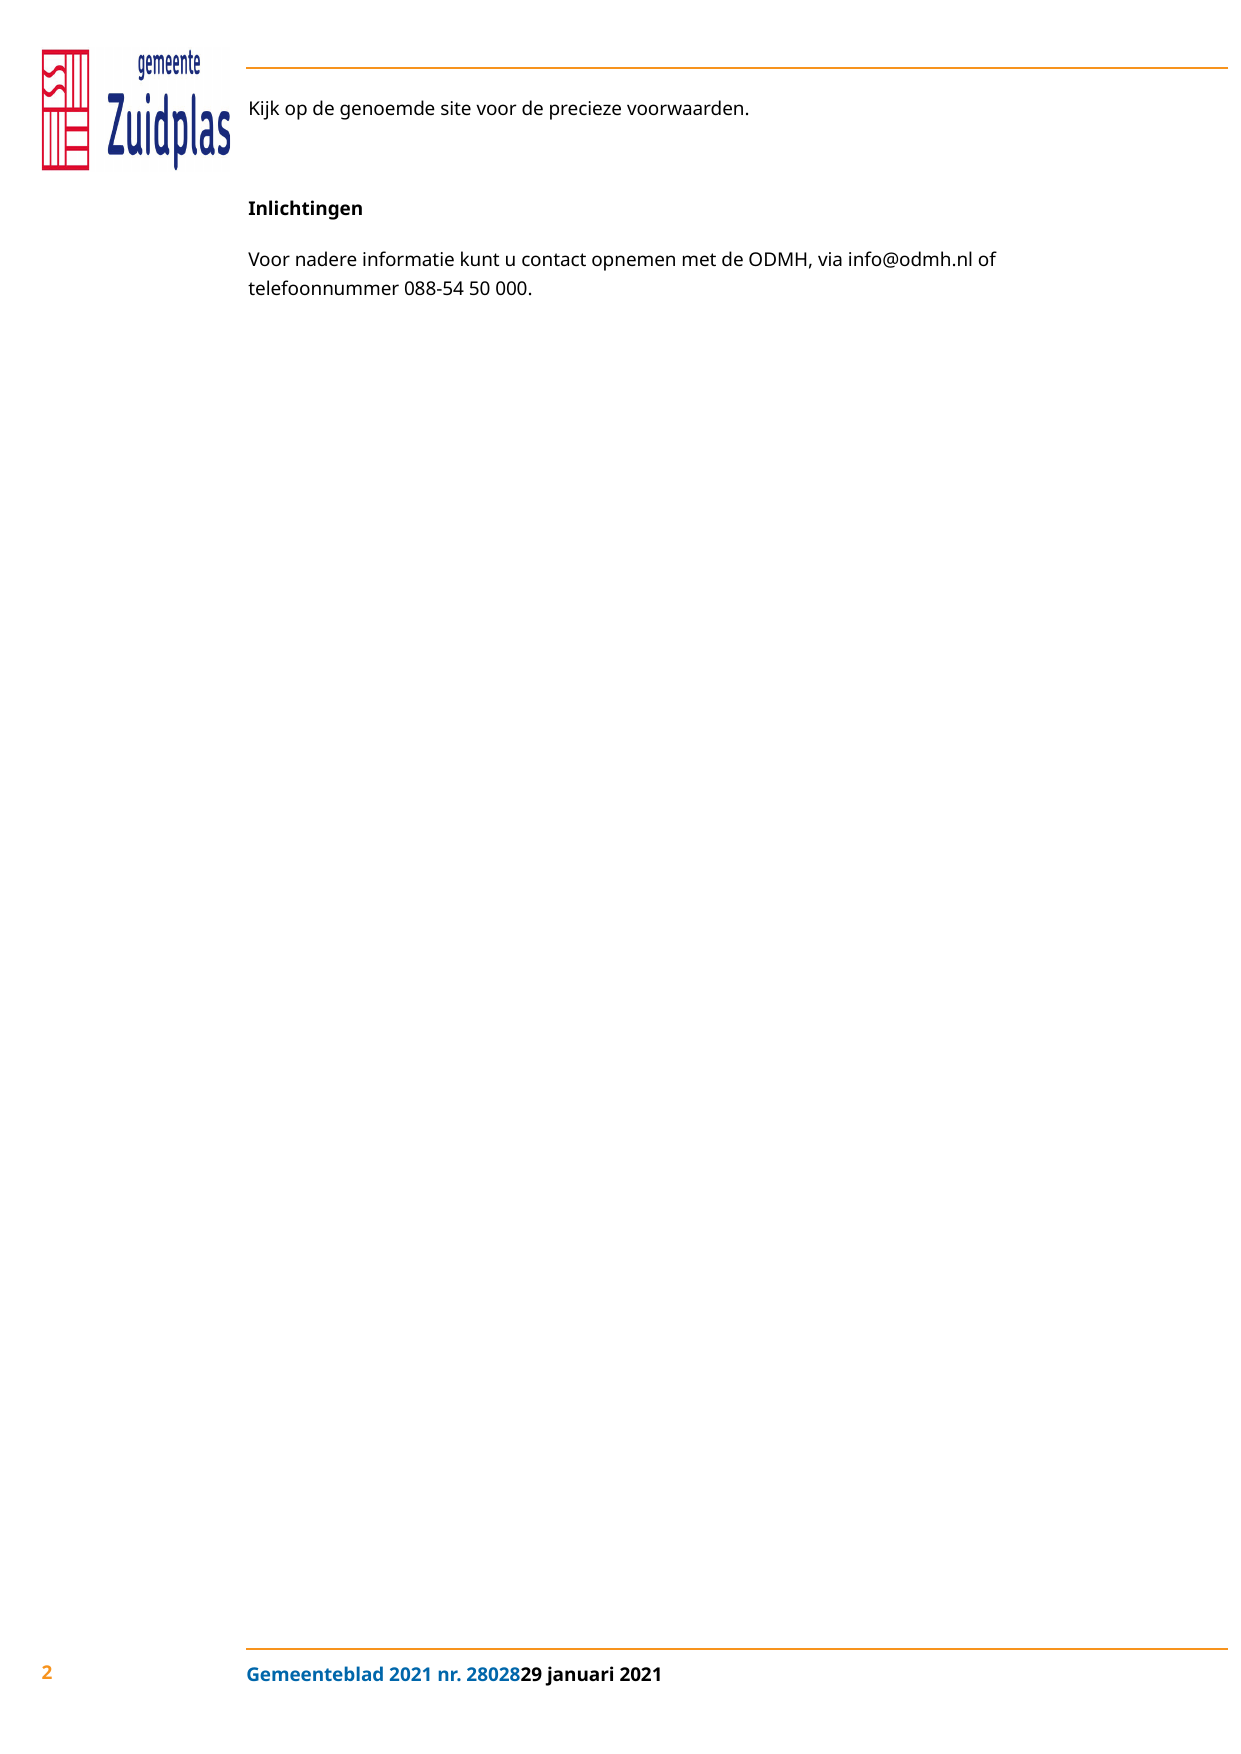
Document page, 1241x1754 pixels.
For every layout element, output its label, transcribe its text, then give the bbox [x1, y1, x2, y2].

picture [41, 47, 231, 172]
text Kijk op de genoemde site voor de precieze voorwaarden. [248, 95, 1152, 121]
text Inlichtingen [248, 196, 1152, 221]
text Voor nadere informatie kunt u contact opnemen met de ODMH, via info@odmh.nl of telefoonnummer 088-54 50 000. [248, 246, 1152, 301]
